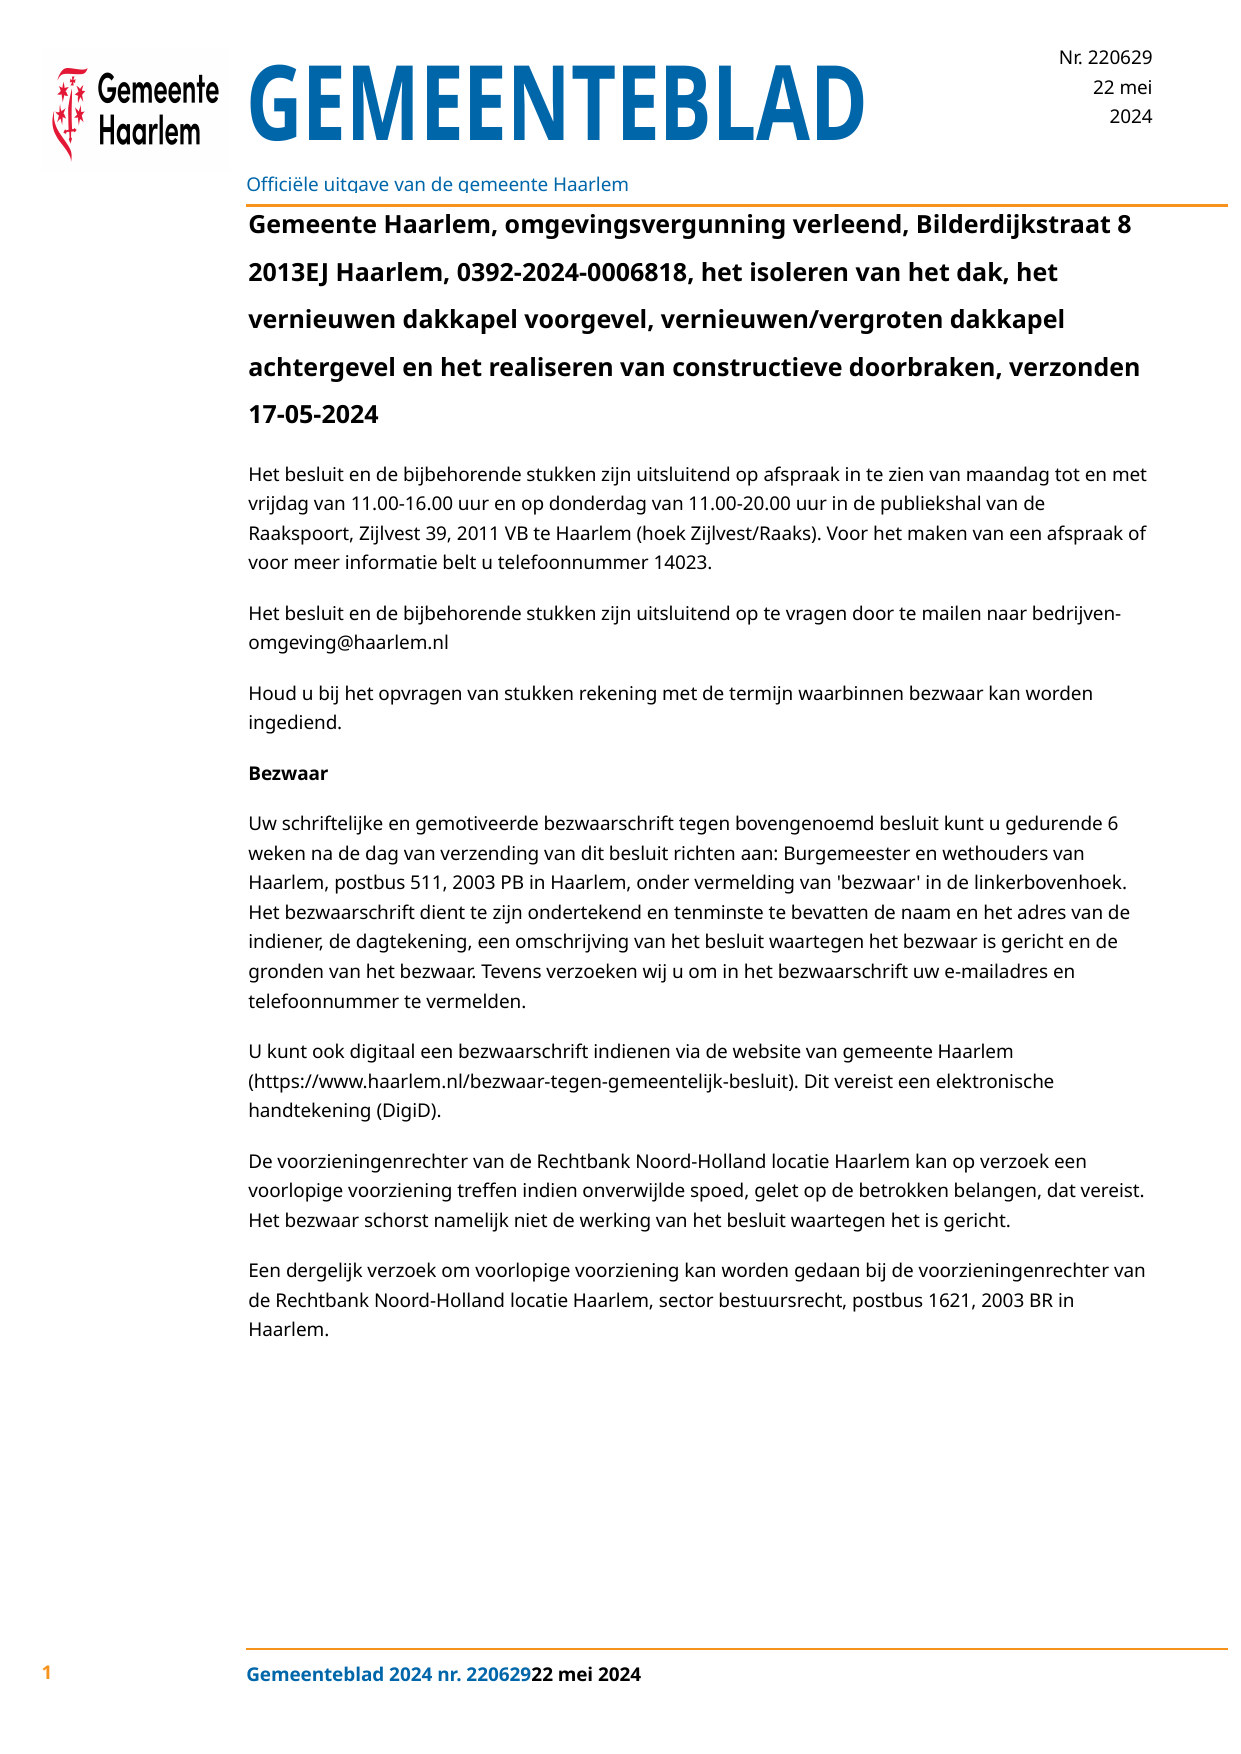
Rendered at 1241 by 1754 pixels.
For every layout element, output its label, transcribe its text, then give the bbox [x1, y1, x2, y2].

text Gemeente Haarlem, omgevingsvergunning verleend, Bilderdijkstraat 8 2013EJ Haarlem, 0392-2024-0006818, het isoleren van het dak, het vernieuwen dakkapel voorgevel, vernieuwen/vergroten dakkapel achtergevel en het realiseren van constructieve doorbraken, verzonden 17-05-2024 [248, 207, 1152, 431]
picture [41, 47, 231, 172]
text De voorzieningenrechter van de Rechtbank Noord-Holland locatie Haarlem kan op verzoek een voorlopige voorziening treffen indien onverwijlde spoed, gelet op de betrokken belangen, dat vereist. Het bezwaar schorst namelijk niet de werking van het besluit waartegen het is gericht. [248, 1148, 1152, 1233]
text Uw schriftelijke en gemotiveerde bezwaarschrift tegen bovengenoemd besluit kunt u gedurende 6 weken na de dag van verzending van dit besluit richten aan: Burgemeester en wethouders van Haarlem, postbus 511, 2003 PB in Haarlem, onder vermelding van 'bezwaar' in de linkerbovenhoek. Het bezwaarschrift dient te zijn ondertekend en tenminste te bevatten de naam en het adres van de indiener, de dagtekening, een omschrijving van het besluit waartegen het bezwaar is gericht en de gronden van het bezwaar. Tevens verzoeken wij u om in het bezwaarschrift uw e-mailadres en telefoonnummer te vermelden. [248, 810, 1152, 1013]
text Een dergelijk verzoek om voorlopige voorziening kan worden gedaan bij de voorzieningenrechter van de Rechtbank Noord-Holland locatie Haarlem, sector bestuursrecht, postbus 1621, 2003 BR in Haarlem. [248, 1257, 1152, 1342]
text Het besluit en de bijbehorende stukken zijn uitsluitend op afspraak in te zien van maandag tot en met vrijdag van 11.00-16.00 uur en op donderdag van 11.00-20.00 uur in de publiekshal van de Raakspoort, Zijlvest 39, 2011 VB te Haarlem (hoek Zijlvest/Raaks). Voor het maken van een afspraak of voor meer informatie belt u telefoonnummer 14023. [248, 461, 1152, 575]
text Het besluit en de bijbehorende stukken zijn uitsluitend op te vragen door te mailen naar bedrijven-omgeving@haarlem.nl [248, 600, 1152, 655]
text U kunt ook digitaal een bezwaarschrift indienen via de website van gemeente Haarlem (https://www.haarlem.nl/bezwaar-tegen-gemeentelijk-besluit). Dit vereist een elektronische handtekening (DigiD). [248, 1038, 1152, 1123]
text Houd u bij het opvragen van stukken rekening met de termijn waarbinnen bezwaar kan worden ingediend. [248, 680, 1152, 735]
text Bezwaar [248, 760, 1152, 786]
